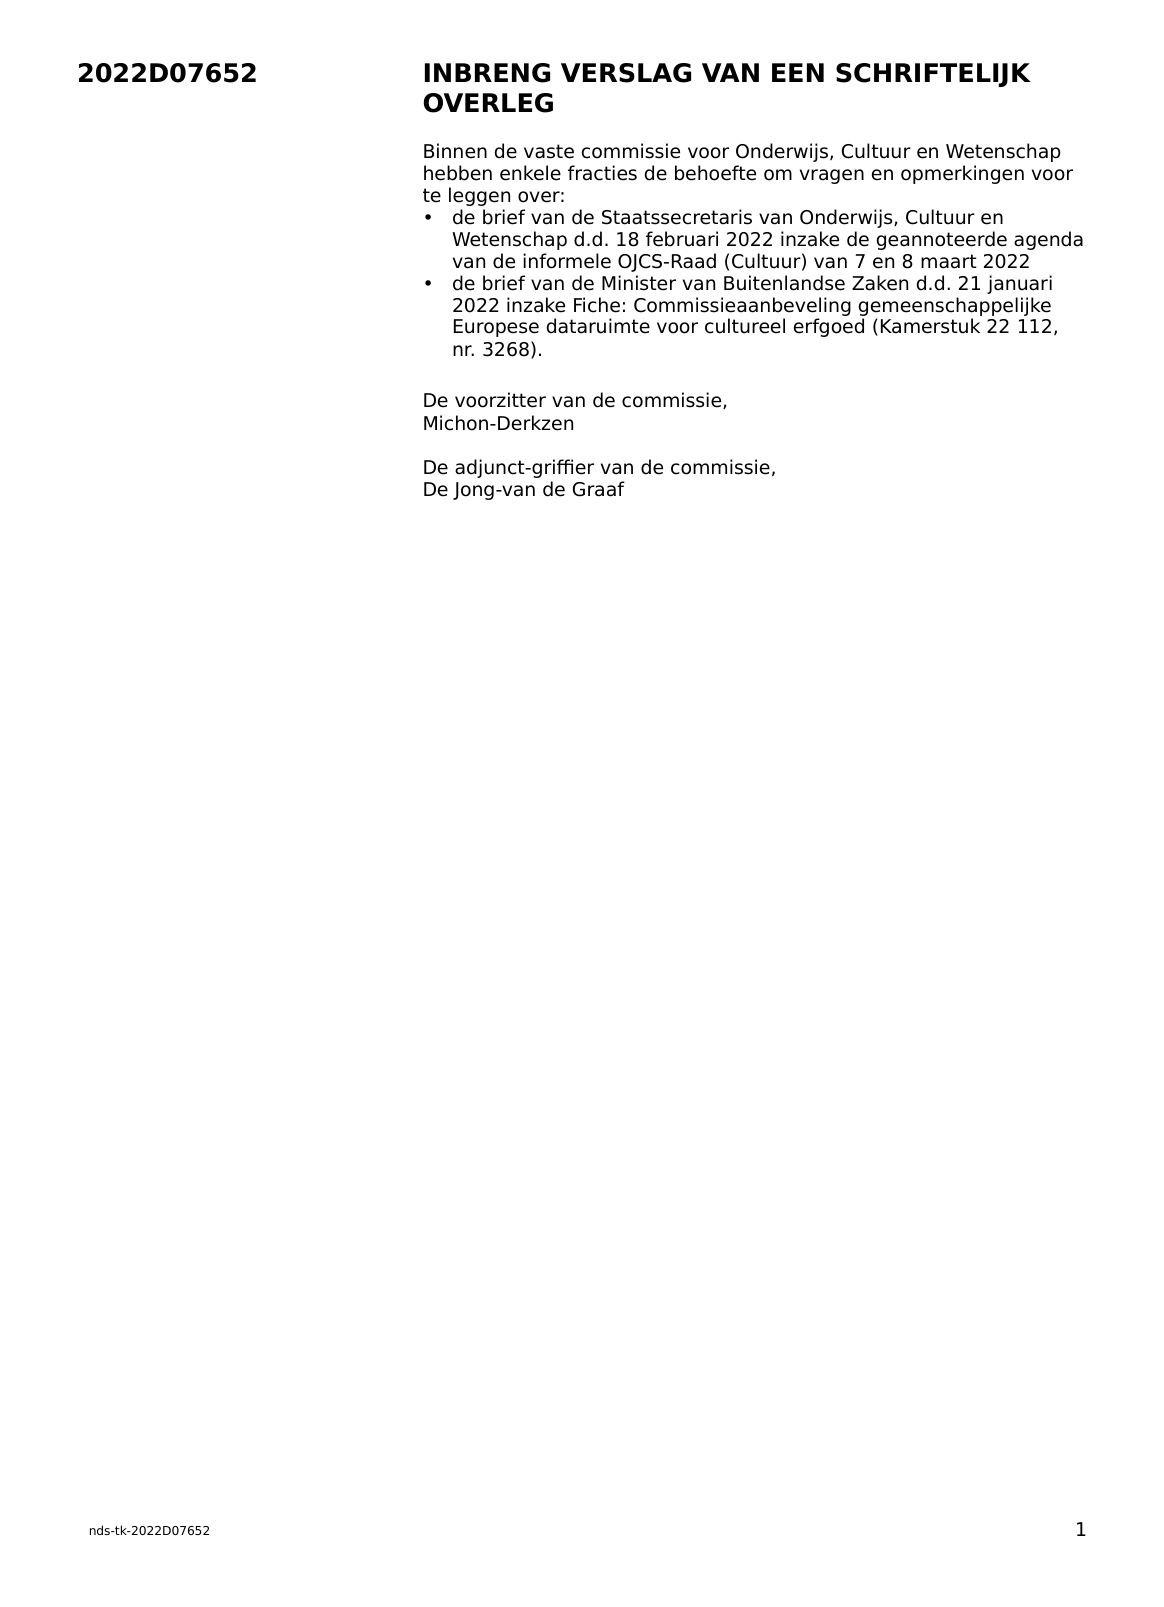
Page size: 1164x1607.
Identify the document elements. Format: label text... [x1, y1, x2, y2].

text 2022D07652 INBRENG VERSLAG VAN EEN SCHRIFTELIJK OVERLEG [77, 59, 1087, 118]
text De voorzitter van de commissie, Michon-Derkzen [422, 390, 1087, 434]
text • de brief van de Staatssecretaris van Onderwijs, Cultuur en Wetenschap d.d. 18 februari 2022 inzake de geannoteerde agenda van de informele OJCS-Raad (Cultuur) van 7 en 8 maart 2022 [422, 207, 1087, 272]
text • de brief van de Minister van Buitenlandse Zaken d.d. 21 januari 2022 inzake Fiche: Commissieaanbeveling gemeenschappelijke Europese dataruimte voor cultureel erfgoed (Kamerstuk 22 112, nr. 3268). [422, 272, 1087, 360]
text De adjunct-griffier van de commissie, De Jong-van de Graaf [422, 457, 1087, 501]
text nds-tk-2022D07652 [88, 1524, 323, 1538]
text Binnen de vaste commissie voor Onderwijs, Cultuur en Wetenschap hebben enkele fracties de behoefte om vragen en opmerkingen voor te leggen over: [422, 141, 1087, 207]
